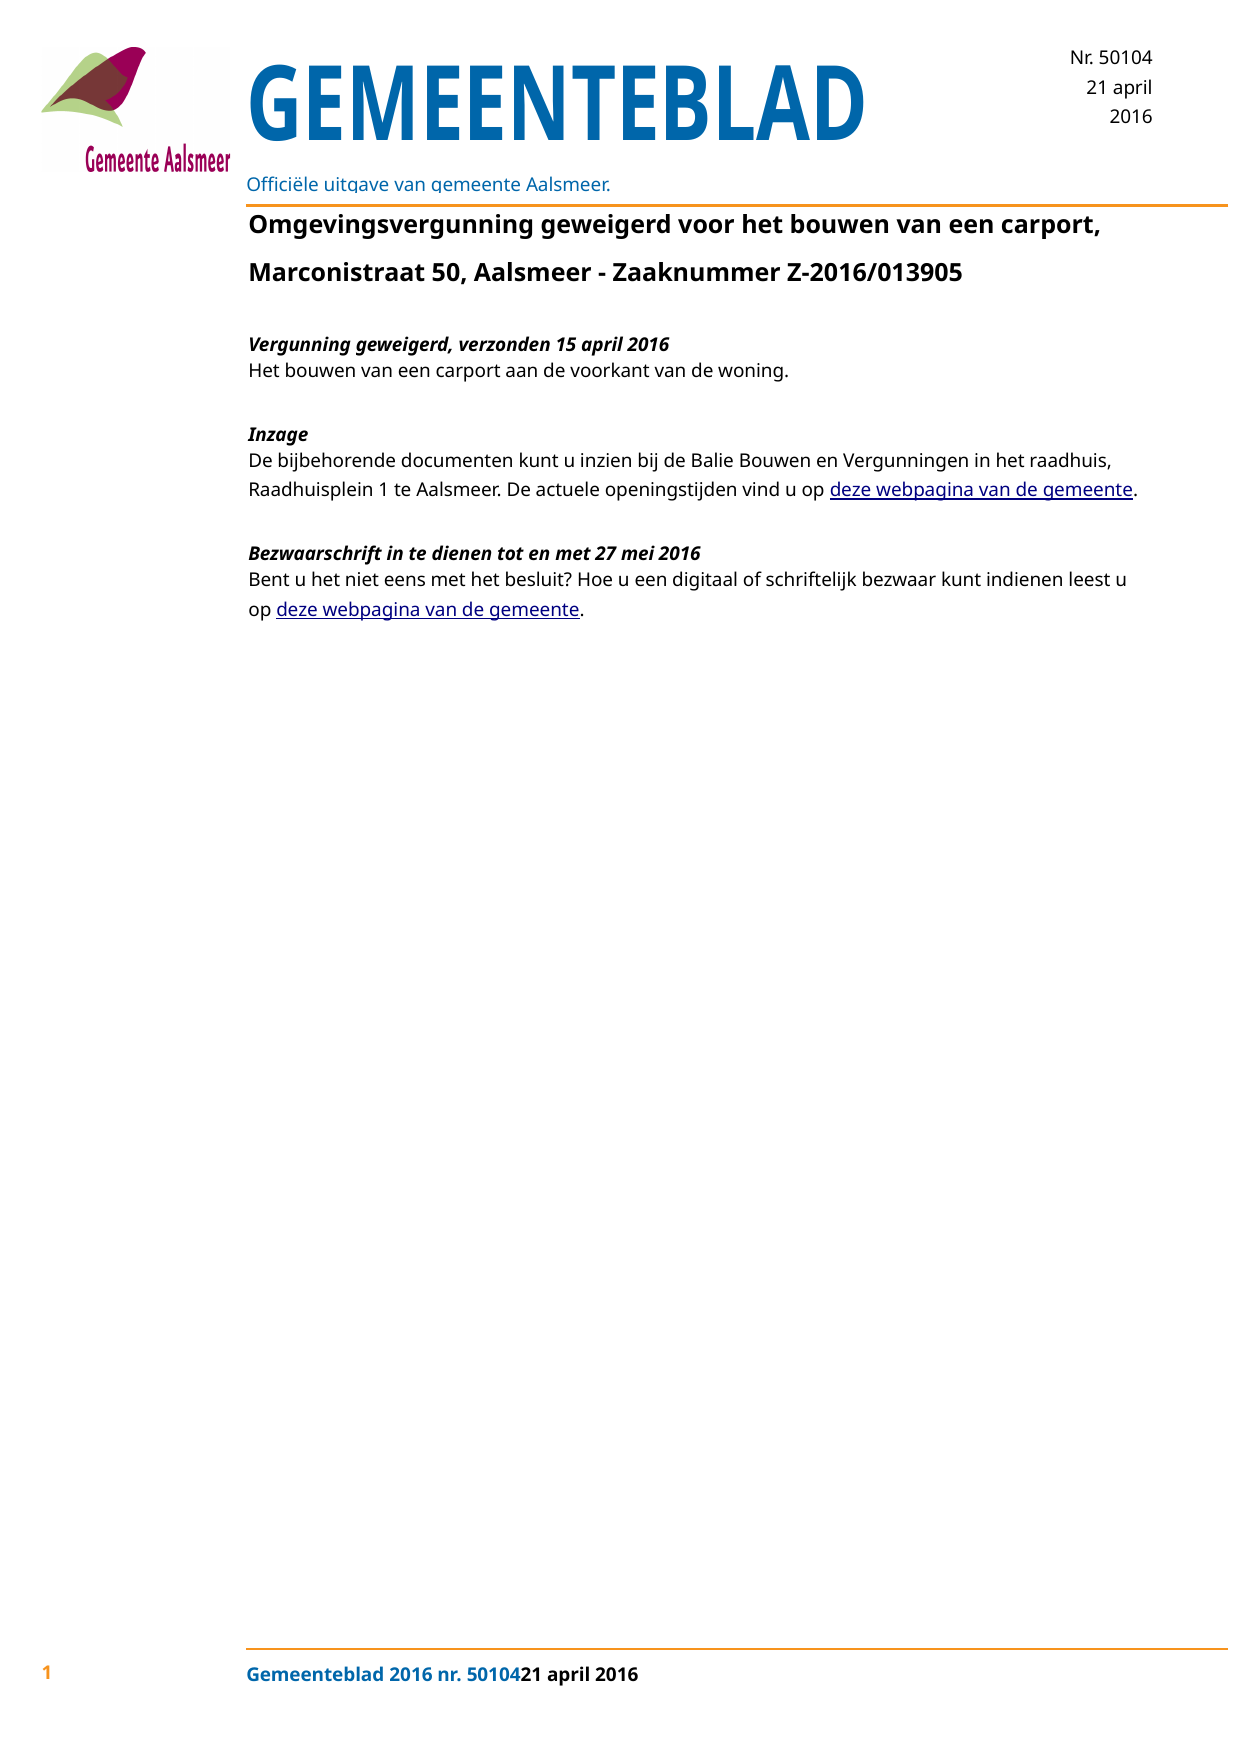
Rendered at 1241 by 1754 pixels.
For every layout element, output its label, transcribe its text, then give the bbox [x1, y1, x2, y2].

text Bezwaarschrift in te dienen tot en met 27 mei 2016 [248, 540, 1152, 566]
text De bijbehorende documenten kunt u inzien bij de Balie Bouwen en Vergunningen in het raadhuis, Raadhuisplein 1 te Aalsmeer. De actuele openingstijden vind u op deze webpagina van de gemeente. [248, 447, 1152, 502]
text Het bouwen van een carport aan de voorkant van de woning. [248, 357, 1152, 383]
text Omgevingsvergunning geweigerd voor het bouwen van een carport, Marconistraat 50, Aalsmeer - Zaaknummer Z-2016/013905 [248, 207, 1152, 288]
text Bent u het niet eens met het besluit? Hoe u een digitaal of schriftelijk bezwaar kunt indienen leest u op deze webpagina van de gemeente. [248, 566, 1152, 621]
picture [41, 47, 231, 172]
text Vergunning geweigerd, verzonden 15 april 2016 [248, 331, 1152, 357]
text Inzage [248, 421, 1152, 447]
